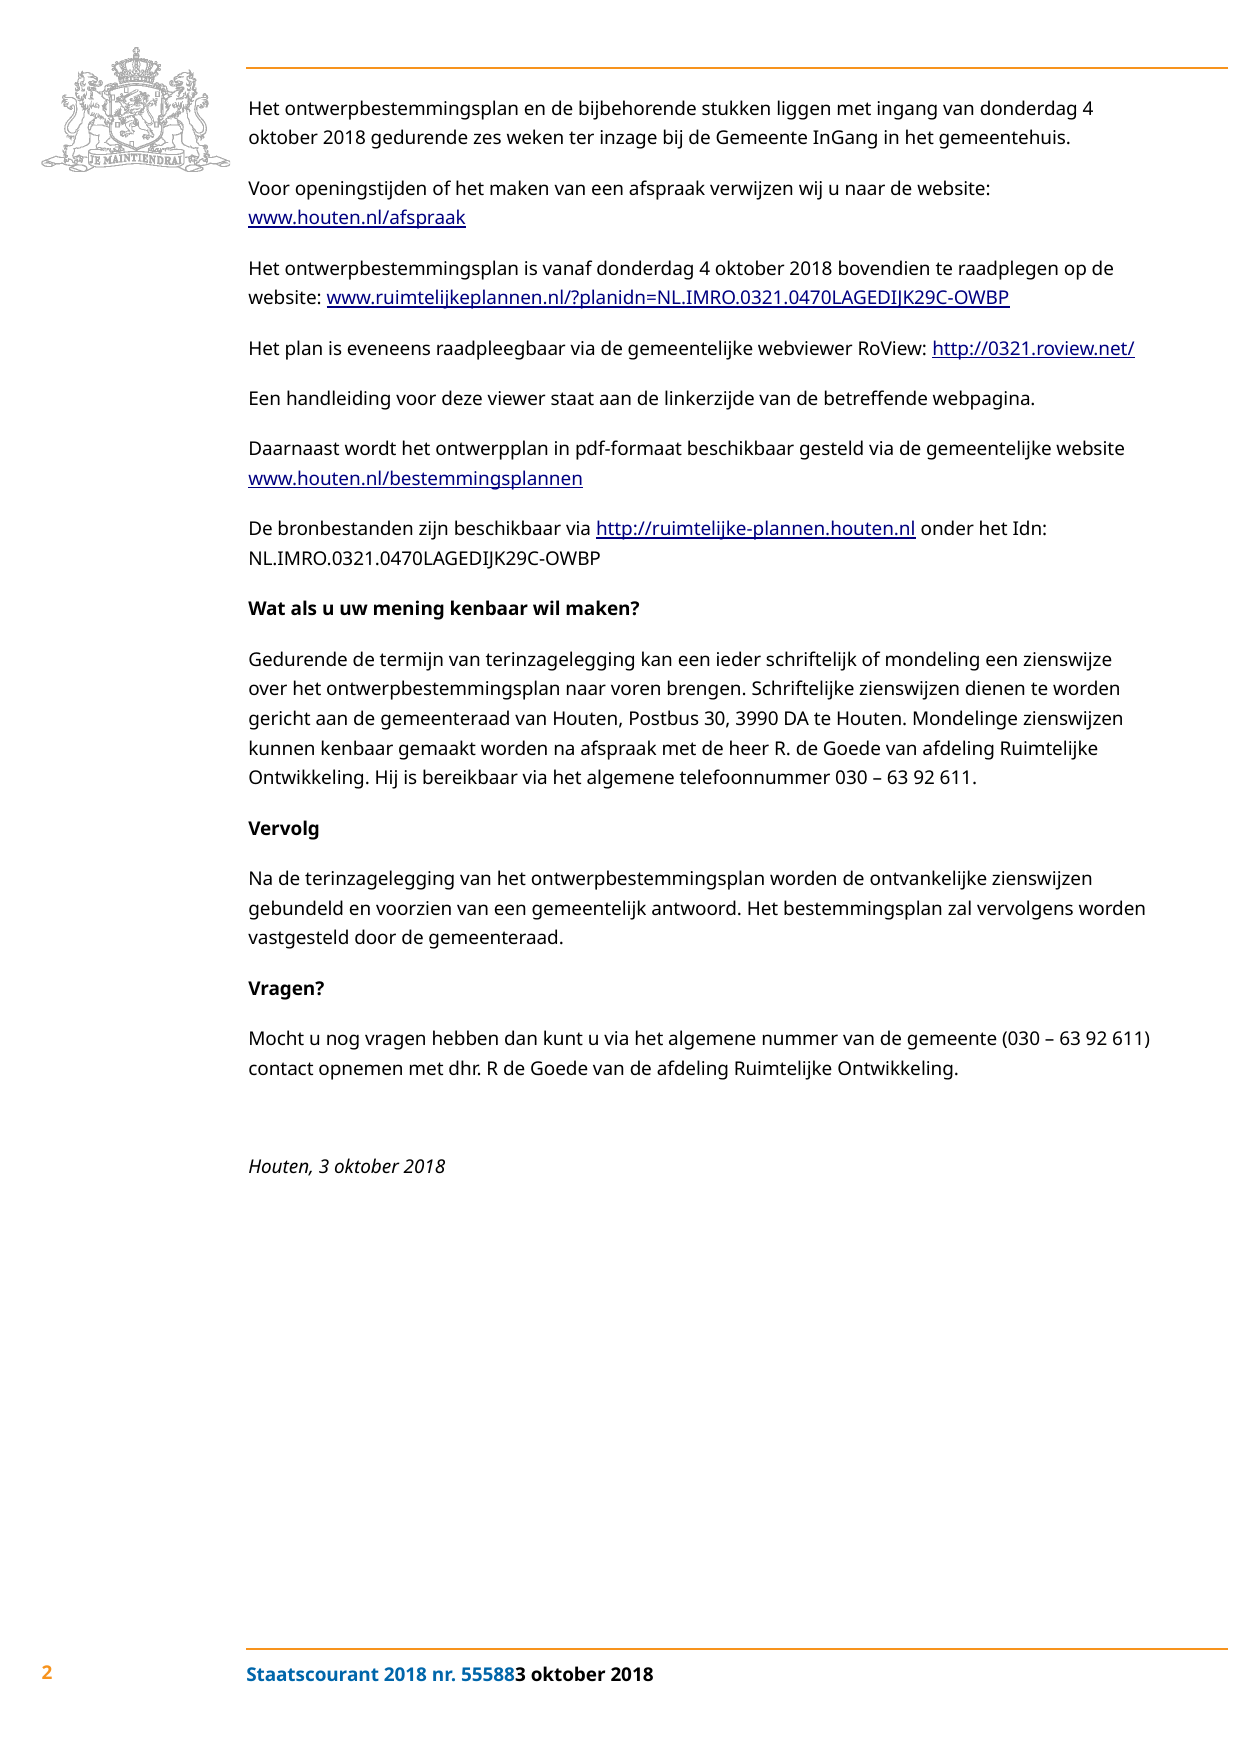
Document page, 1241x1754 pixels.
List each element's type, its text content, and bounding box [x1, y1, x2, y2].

text Na de terinzagelegging van het ontwerpbestemmingsplan worden de ontvankelijke zienswijzen gebundeld en voorzien van een gemeentelijk antwoord. Het bestemmingsplan zal vervolgens worden vastgesteld door de gemeenteraad. [248, 865, 1152, 950]
text Vragen? [248, 975, 1152, 1001]
text Het ontwerpbestemmingsplan is vanaf donderdag 4 oktober 2018 bovendien te raadplegen op de website: www.ruimtelijkeplannen.nl/?planidn=NL.IMRO.0321.0470LAGEDIJK29C-OWBP [248, 255, 1152, 310]
text Houten, 3 oktober 2018 [248, 1153, 1152, 1179]
text Een handleiding voor deze viewer staat aan de linkerzijde van de betreffende webpagina. [248, 385, 1152, 411]
text Gedurende de termijn van terinzagelegging kan een ieder schriftelijk of mondeling een zienswijze over het ontwerpbestemmingsplan naar voren brengen. Schriftelijke zienswijzen dienen te worden gericht aan de gemeenteraad van Houten, Postbus 30, 3990 DA te Houten. Mondelinge zienswijzen kunnen kenbaar gemaakt worden na afspraak met de heer R. de Goede van afdeling Ruimtelijke Ontwikkeling. Hij is bereikbaar via het algemene telefoonnummer 030 – 63 92 611. [248, 646, 1152, 790]
text Wat als u uw mening kenbaar wil maken? [248, 596, 1152, 621]
text Vervolg [248, 815, 1152, 841]
text De bronbestanden zijn beschikbaar via http://ruimtelijke-plannen.houten.nl onder het Idn: NL.IMRO.0321.0470LAGEDIJK29C-OWBP [248, 516, 1152, 571]
text Het ontwerpbestemmingsplan en de bijbehorende stukken liggen met ingang van donderdag 4 oktober 2018 gedurende zes weken ter inzage bij de Gemeente InGang in het gemeentehuis. [248, 95, 1152, 150]
text Daarnaast wordt het ontwerpplan in pdf-formaat beschikbaar gesteld via de gemeentelijke website www.houten.nl/bestemmingsplannen [248, 436, 1152, 491]
text Voor openingstijden of het maken van een afspraak verwijzen wij u naar de website: www.houten.nl/afspraak [248, 175, 1152, 230]
text Het plan is eveneens raadpleegbaar via de gemeentelijke webviewer RoView: http://0321.roview.net/ [248, 335, 1152, 361]
text Mocht u nog vragen hebben dan kunt u via het algemene nummer van de gemeente (030 – 63 92 611) contact opnemen met dhr. R de Goede van de afdeling Ruimtelijke Ontwikkeling. [248, 1025, 1152, 1081]
picture [41, 47, 231, 172]
